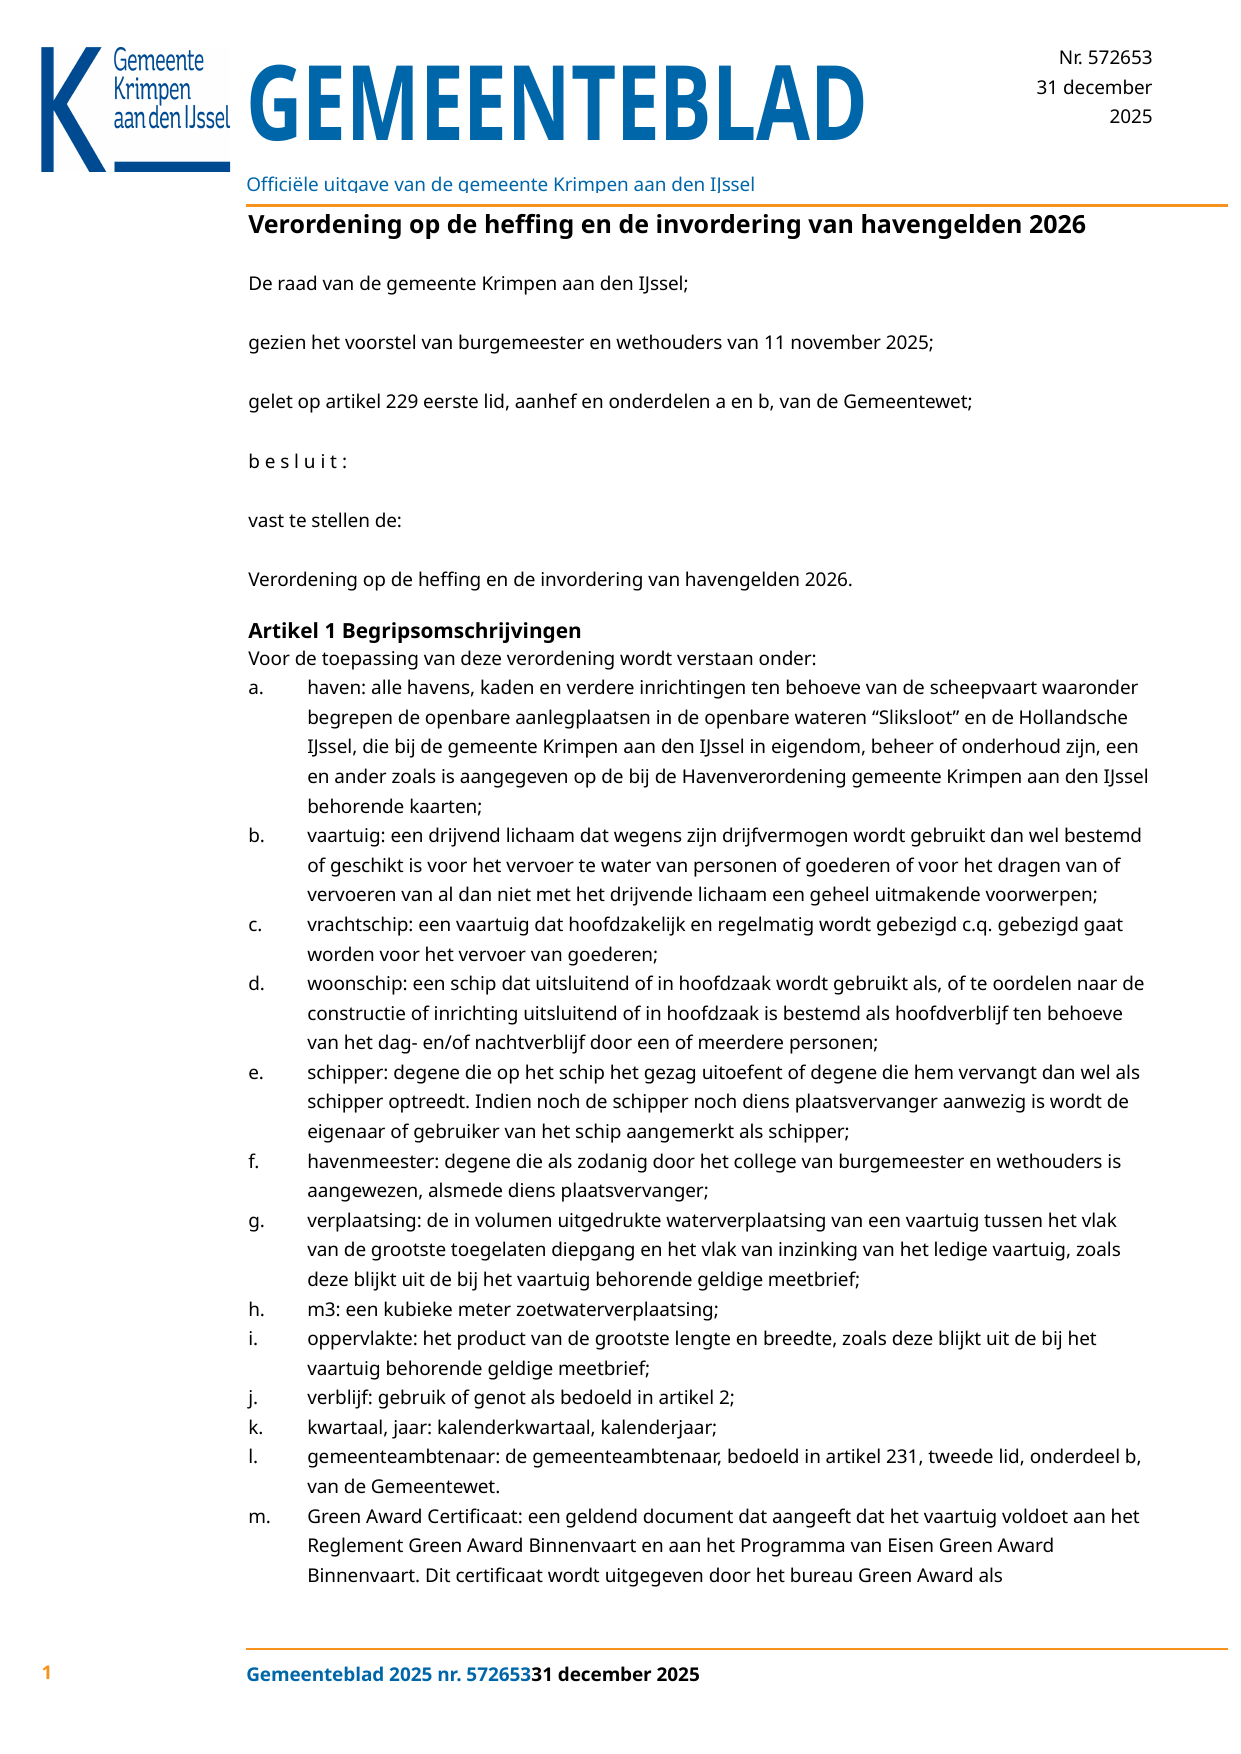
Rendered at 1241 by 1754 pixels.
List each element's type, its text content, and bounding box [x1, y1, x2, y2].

list vaartuig: een drijvend lichaam dat wegens zijn drijfvermogen wordt gebruikt dan wel bestemd of geschikt is voor het vervoer te water van personen of goederen of voor het dragen van of vervoeren van al dan niet met het drijvende lichaam een geheel uitmakende voorwerpen; [248, 822, 1152, 907]
text vast te stellen de: [248, 507, 1152, 533]
list haven: alle havens, kaden en verdere inrichtingen ten behoeve van de scheepvaart waaronder begrepen de openbare aanlegplaatsen in de openbare wateren “Sliksloot” en de Hollandsche IJssel, die bij de gemeente Krimpen aan den IJssel in eigendom, beheer of onderhoud zijn, een en ander zoals is aangegeven op de bij de Havenverordening gemeente Krimpen aan den IJssel behorende kaarten; [248, 674, 1152, 819]
list verblijf: gebruik of genot als bedoeld in artikel 2; [248, 1384, 1152, 1410]
list gemeenteambtenaar: de gemeenteambtenaar, bedoeld in artikel 231, tweede lid, onderdeel b, van de Gemeentewet. [248, 1444, 1152, 1499]
text Artikel 1 Begripsomschrijvingen [248, 617, 1152, 645]
list havenmeester: degene die als zodanig door het college van burgemeester en wethouders is aangewezen, alsmede diens plaatsvervanger; [248, 1148, 1152, 1203]
text gezien het voorstel van burgemeester en wethouders van 11 november 2025; [248, 329, 1152, 355]
list m3: een kubieke meter zoetwaterverplaatsing; [248, 1296, 1152, 1322]
text De raad van de gemeente Krimpen aan den IJssel; [248, 270, 1152, 296]
text gelet op artikel 229 eerste lid, aanhef en onderdelen a en b, van de Gemeentewet; [248, 389, 1152, 414]
text Verordening op de heffing en de invordering van havengelden 2026 [248, 207, 1152, 241]
list schipper: degene die op het schip het gezag uitoefent of degene die hem vervangt dan wel als schipper optreedt. Indien noch de schipper noch diens plaatsvervanger aanwezig is wordt de eigenaar of gebruiker van het schip aangemerkt als schipper; [248, 1059, 1152, 1144]
text Verordening op de heffing en de invordering van havengelden 2026. [248, 566, 1152, 592]
list woonschip: een schip dat uitsluitend of in hoofdzaak wordt gebruikt als, of te oordelen naar de constructie of inrichting uitsluitend of in hoofdzaak is bestemd als hoofdverblijf ten behoeve van het dag- en/of nachtverblijf door een of meerdere personen; [248, 970, 1152, 1055]
list oppervlakte: het product van de grootste lengte en breedte, zoals deze blijkt uit de bij het vaartuig behorende geldige meetbrief; [248, 1325, 1152, 1381]
list Green Award Certificaat: een geldend document dat aangeeft dat het vaartuig voldoet aan het Reglement Green Award Binnenvaart en aan het Programma van Eisen Green Award Binnenvaart. Dit certificaat wordt uitgegeven door het bureau Green Award als [248, 1503, 1152, 1588]
text b e s l u i t : [248, 448, 1152, 473]
list verplaatsing: de in volumen uitgedrukte waterverplaatsing van een vaartuig tussen het vlak van de grootste toegelaten diepgang en het vlak van inzinking van het ledige vaartuig, zoals deze blijkt uit de bij het vaartuig behorende geldige meetbrief; [248, 1207, 1152, 1292]
text Voor de toepassing van deze verordening wordt verstaan onder: [248, 645, 1152, 671]
list kwartaal, jaar: kalenderkwartaal, kalenderjaar; [248, 1414, 1152, 1440]
list vrachtschip: een vaartuig dat hoofdzakelijk en regelmatig wordt gebezigd c.q. gebezigd gaat worden voor het vervoer van goederen; [248, 911, 1152, 967]
picture [41, 47, 231, 172]
